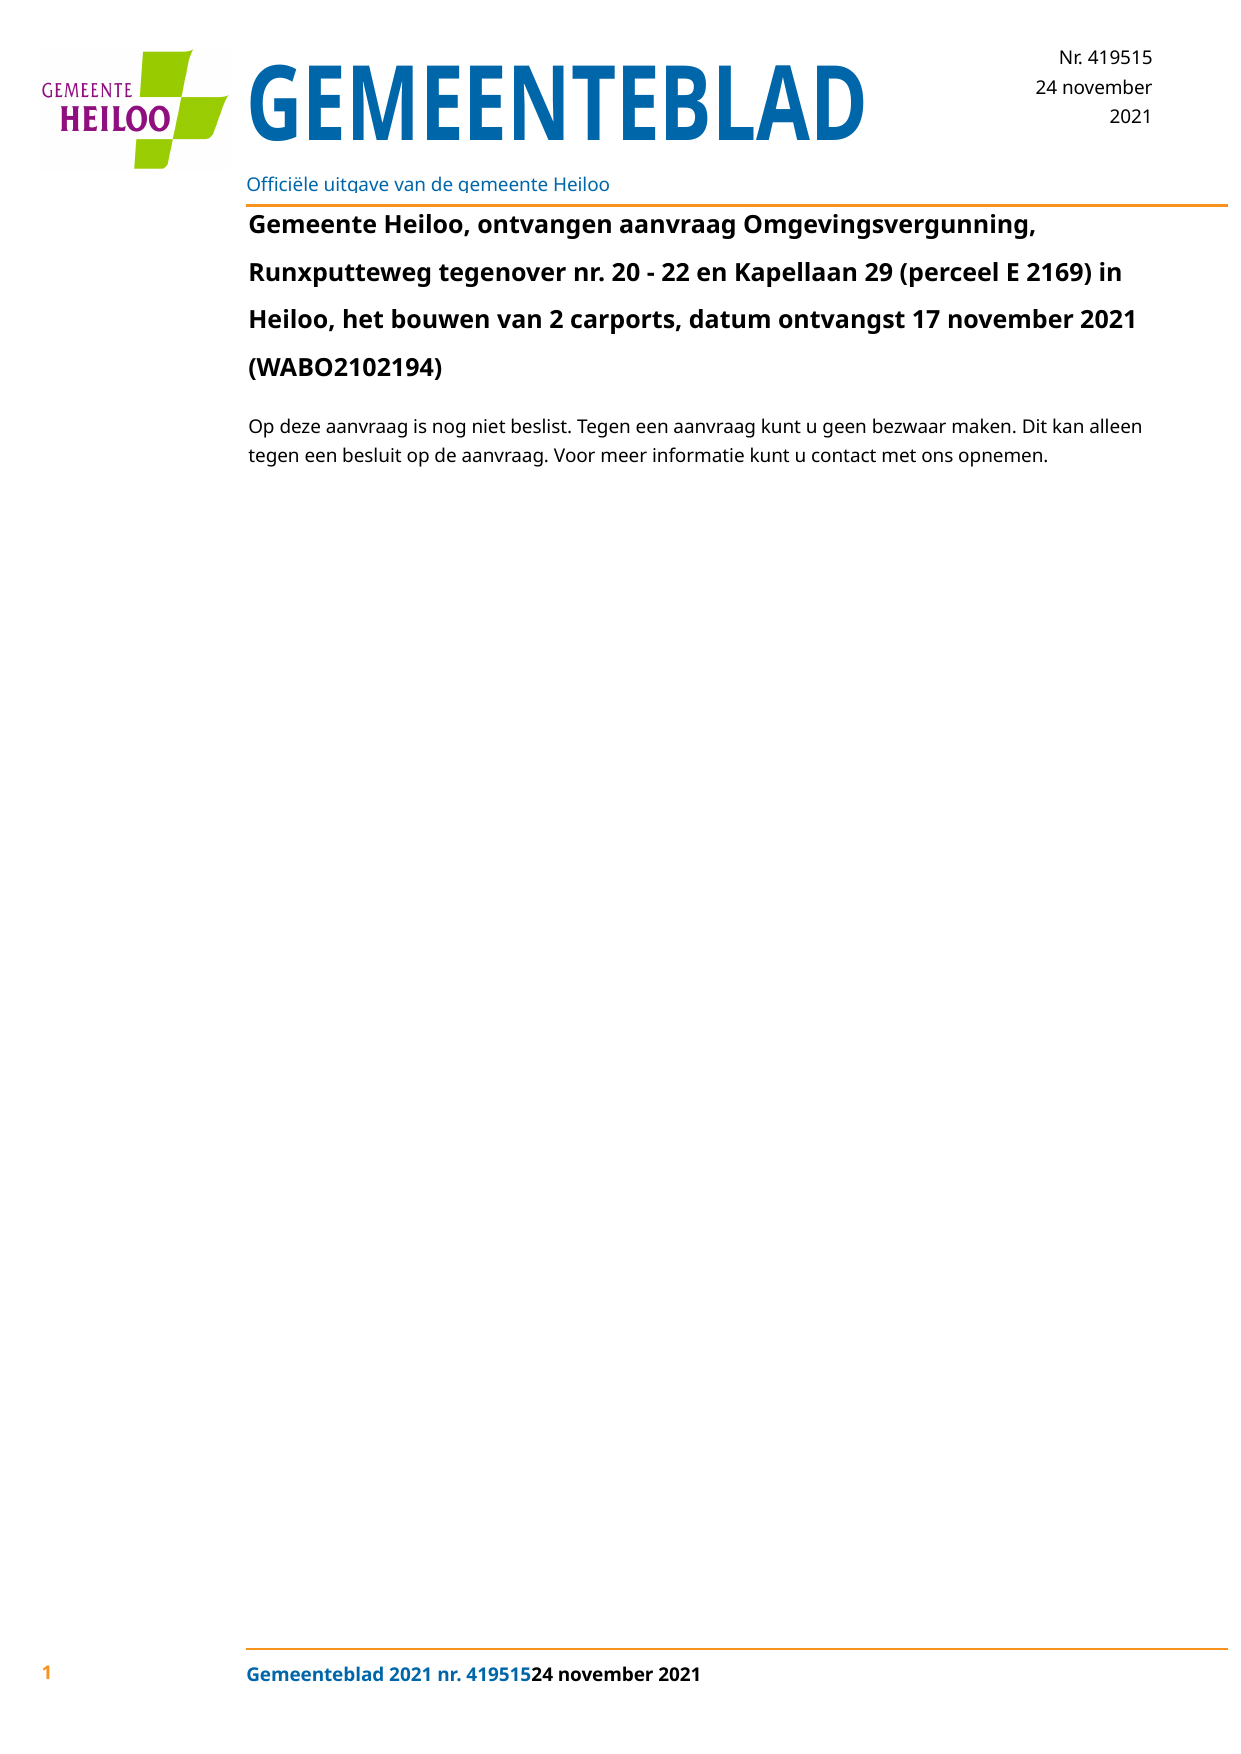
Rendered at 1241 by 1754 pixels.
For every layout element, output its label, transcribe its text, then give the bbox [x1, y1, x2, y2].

picture [41, 47, 231, 172]
text Gemeente Heiloo, ontvangen aanvraag Omgevingsvergunning, Runxputteweg tegenover nr. 20 - 22 en Kapellaan 29 (perceel E 2169) in Heiloo, het bouwen van 2 carports, datum ontvangst 17 november 2021 (WABO2102194) [248, 207, 1152, 384]
text Op deze aanvraag is nog niet beslist. Tegen een aanvraag kunt u geen bezwaar maken. Dit kan alleen tegen een besluit op de aanvraag. Voor meer informatie kunt u contact met ons opnemen. [248, 413, 1152, 468]
